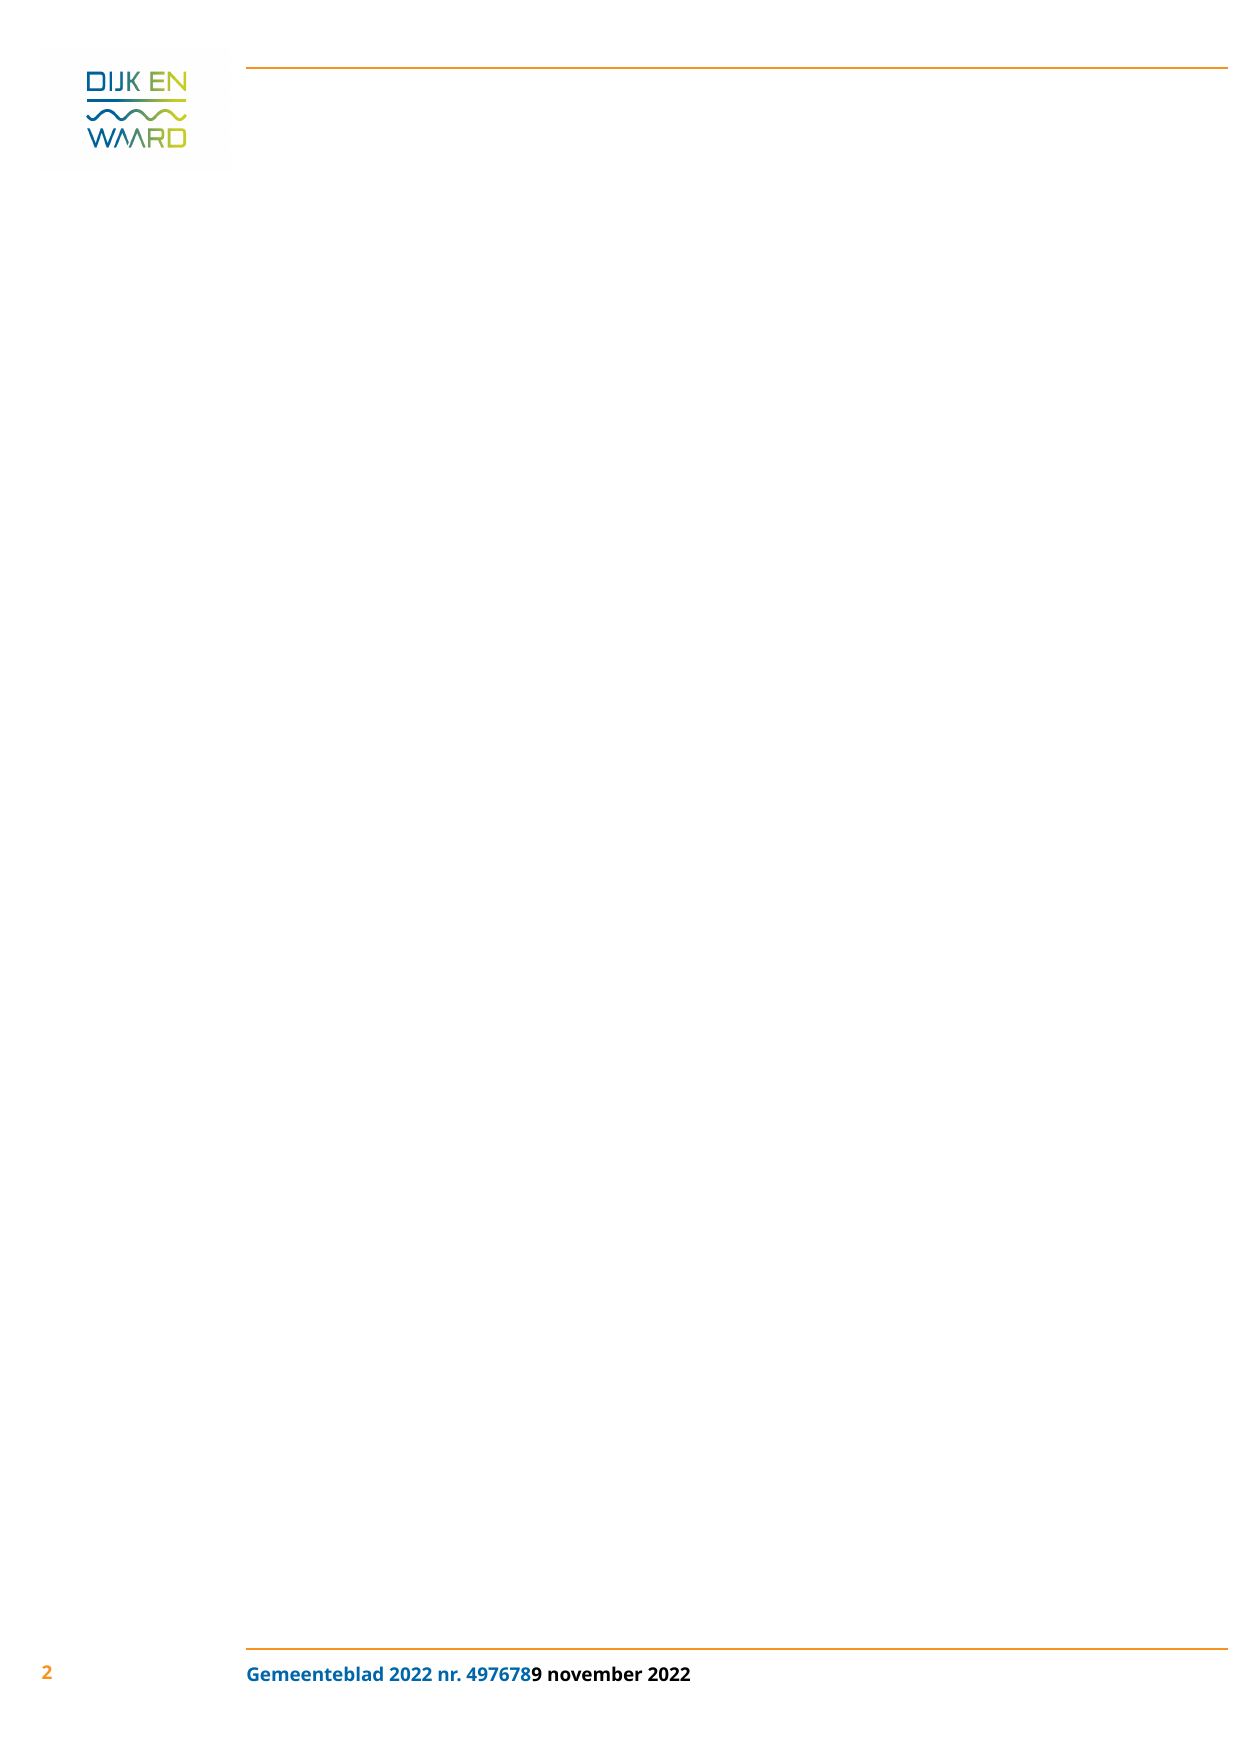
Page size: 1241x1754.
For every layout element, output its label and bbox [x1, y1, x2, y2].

picture [41, 47, 231, 172]
